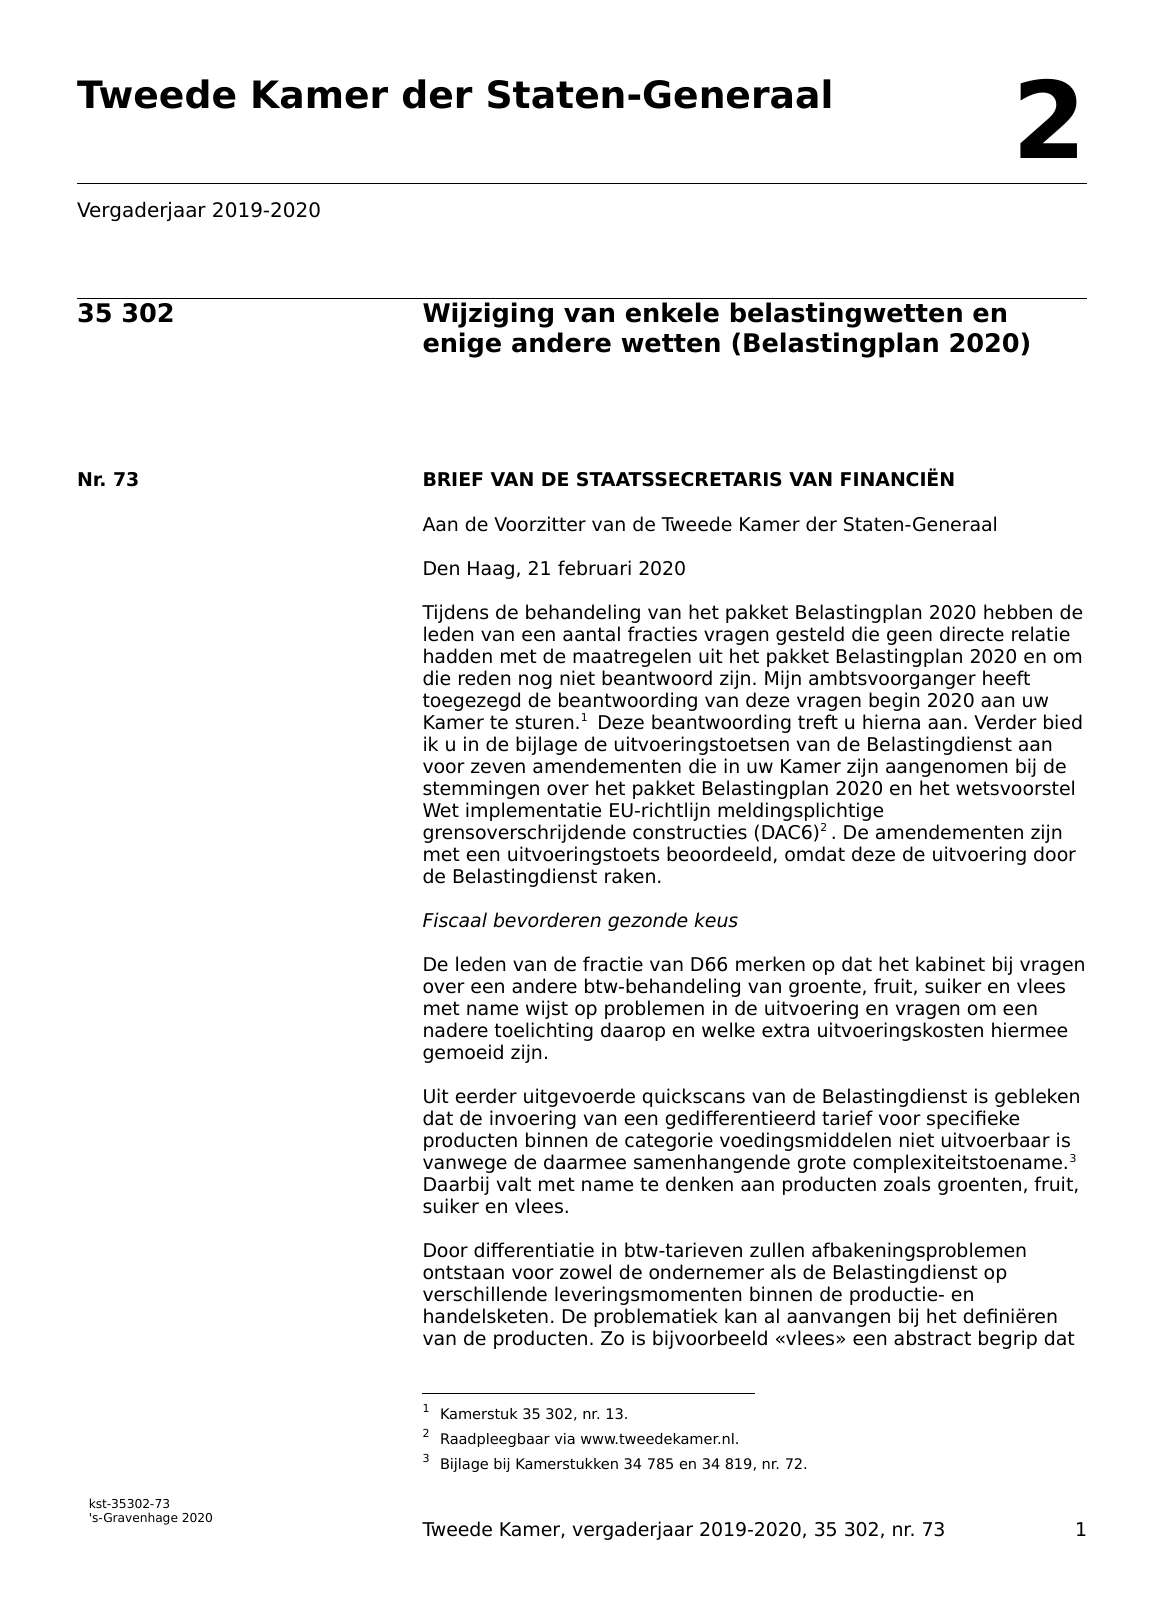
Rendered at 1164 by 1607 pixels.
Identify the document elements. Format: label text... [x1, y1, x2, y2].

subtitle Fiscaal bevorderen gezonde keus [422, 910, 1087, 932]
text 's-Gravenhage 2020 [88, 1511, 323, 1525]
text De leden van de fractie van D66 merken op dat het kabinet bij vragen over een andere btw-behandeling van groente, fruit, suiker en vlees met name wijst op problemen in de uitvoering en vragen om een nadere toelichting daarop en welke extra uitvoeringskosten hiermee gemoeid zijn. [422, 954, 1087, 1064]
text Kamerstuk 35 302, nr. 13. [422, 1402, 1087, 1424]
text Bijlage bij Kamerstukken 34 785 en 34 819, nr. 72. [422, 1452, 1087, 1474]
text kst-35302-73 [88, 1497, 323, 1511]
text Door differentiatie in btw-tarieven zullen afbakeningsproblemen ontstaan voor zowel de ondernemer als de Belastingdienst op verschillende leveringsmomenten binnen de productie- en handelsketen. De problematiek kan al aanvangen bij het definiëren van de producten. Zo is bijvoorbeeld «vlees» een abstract begrip dat [422, 1240, 1087, 1350]
text Uit eerder uitgevoerde quickscans van de Belastingdienst is gebleken dat de invoering van een gedifferentieerd tarief voor specifieke producten binnen de categorie voedingsmiddelen niet uitvoerbaar is vanwege de daarmee samenhangende grote complexiteitstoename. Daarbij valt met name te denken aan producten zoals groenten, fruit, suiker en vlees. [422, 1086, 1087, 1218]
text Raadpleegbaar via www.tweedekamer.nl. [422, 1427, 1087, 1449]
subtitle 35 302 Wijziging van enkele belastingwetten en enige andere wetten (Belastingplan 2020) [77, 299, 1087, 358]
table_header 2 [886, 59, 1087, 183]
text Den Haag, 21 februari 2020 [422, 558, 1087, 580]
subtitle Nr. 73 BRIEF VAN DE STAATSSECRETARIS VAN FINANCIËN [77, 469, 1087, 491]
table_cell Vergaderjaar 2019-2020 [77, 184, 1087, 298]
text Tijdens de behandeling van het pakket Belastingplan 2020 hebben de leden van een aantal fracties vragen gesteld die geen directe relatie hadden met de maatregelen uit het pakket Belastingplan 2020 en om die reden nog niet beantwoord zijn. Mijn ambtsvoorganger heeft toegezegd de beantwoording van deze vragen begin 2020 aan uw Kamer te sturen. Deze beantwoording treft u hierna aan. Verder bied ik u in de bijlage de uitvoeringstoetsen van de Belastingdienst aan voor zeven amendementen die in uw Kamer zijn aangenomen bij de stemmingen over het pakket Belastingplan 2020 en het wetsvoorstel Wet implementatie EU-richtlijn meldingsplichtige grensoverschrijdende constructies (DAC6). De amendementen zijn met een uitvoeringstoets beoordeeld, omdat deze de uitvoering door de Belastingdienst raken. [422, 602, 1087, 888]
text Aan de Voorzitter van de Tweede Kamer der Staten-Generaal [422, 513, 1087, 536]
table_header Tweede Kamer der Staten-Generaal [77, 59, 886, 183]
